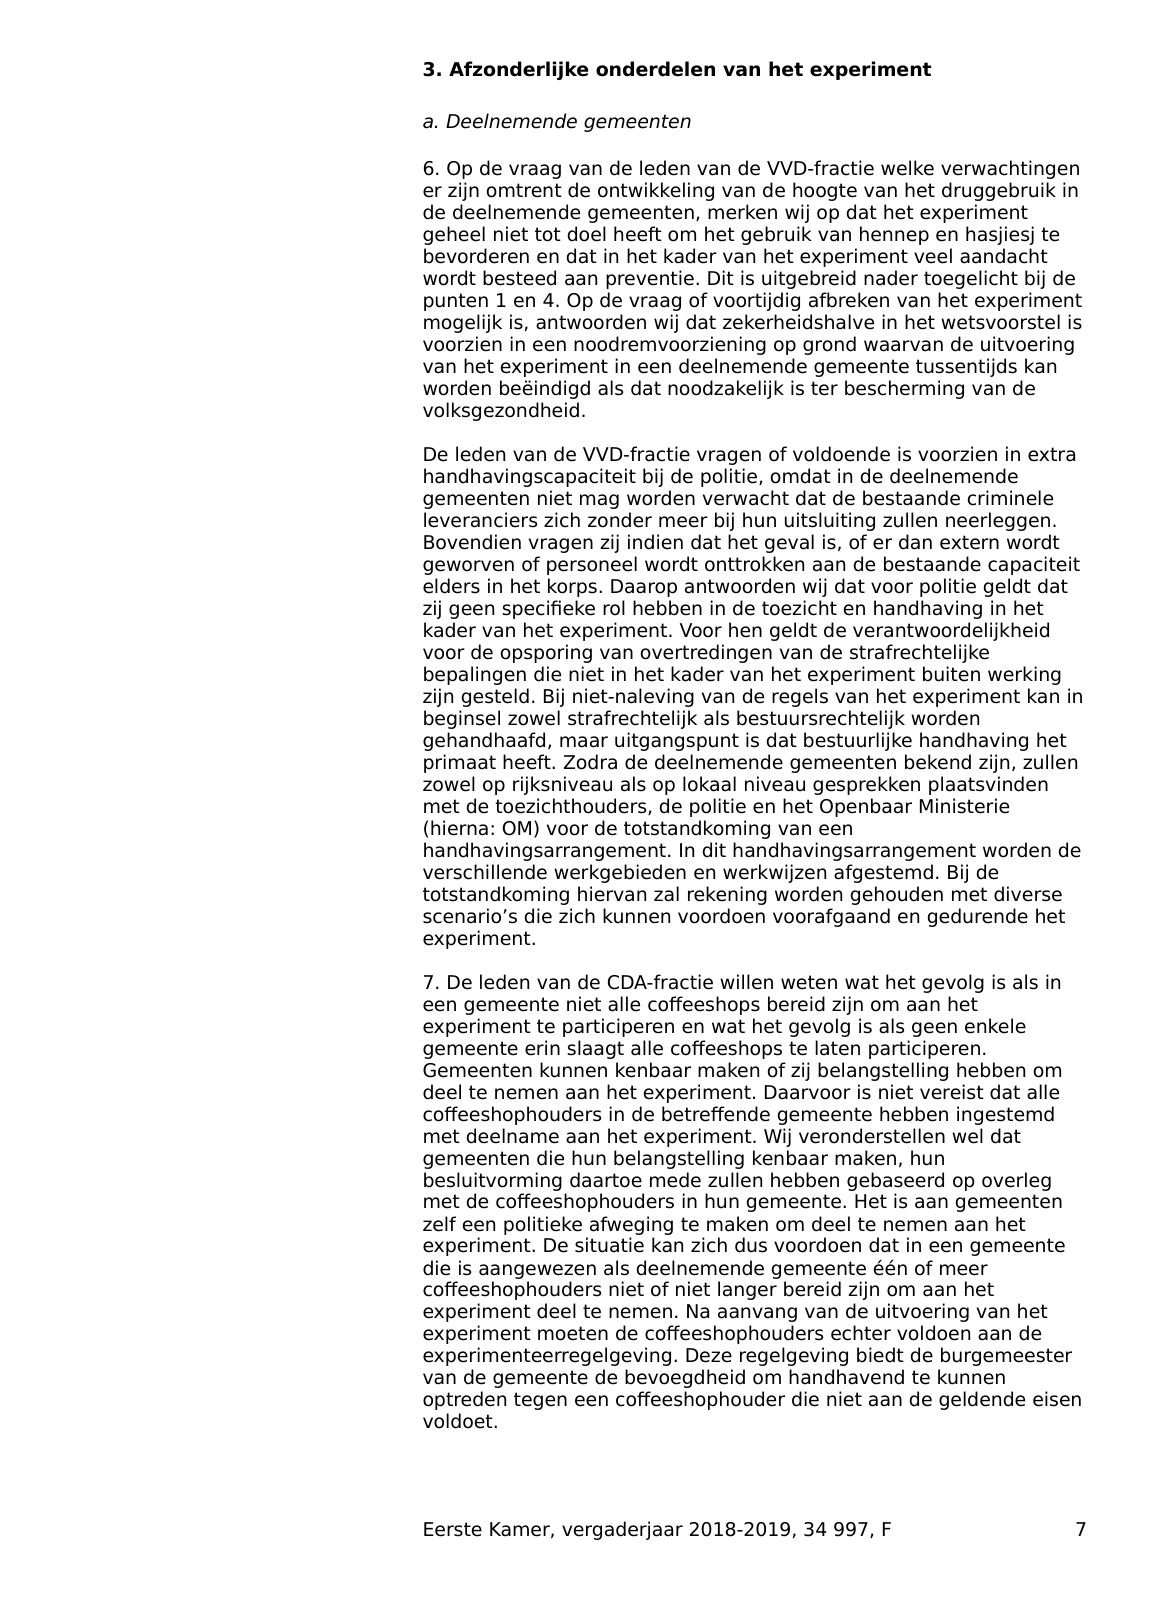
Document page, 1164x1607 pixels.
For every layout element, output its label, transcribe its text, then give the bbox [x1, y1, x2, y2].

text De leden van de VVD-fractie vragen of voldoende is voorzien in extra handhavingscapaciteit bij de politie, omdat in de deelnemende gemeenten niet mag worden verwacht dat de bestaande criminele leveranciers zich zonder meer bij hun uitsluiting zullen neerleggen. Bovendien vragen zij indien dat het geval is, of er dan extern wordt geworven of personeel wordt onttrokken aan de bestaande capaciteit elders in het korps. Daarop antwoorden wij dat voor politie geldt dat zij geen specifieke rol hebben in de toezicht en handhaving in het kader van het experiment. Voor hen geldt de verantwoordelijkheid voor de opsporing van overtredingen van de strafrechtelijke bepalingen die niet in het kader van het experiment buiten werking zijn gesteld. Bij niet-naleving van de regels van het experiment kan in beginsel zowel strafrechtelijk als bestuursrechtelijk worden gehandhaafd, maar uitgangspunt is dat bestuurlijke handhaving het primaat heeft. Zodra de deelnemende gemeenten bekend zijn, zullen zowel op rijksniveau als op lokaal niveau gesprekken plaatsvinden met de toezichthouders, de politie en het Openbaar Ministerie (hierna: OM) voor de totstandkoming van een handhavingsarrangement. In dit handhavingsarrangement worden de verschillende werkgebieden en werkwijzen afgestemd. Bij de totstandkoming hiervan zal rekening worden gehouden met diverse scenario’s die zich kunnen voordoen voorafgaand en gedurende het experiment. [422, 444, 1087, 949]
subtitle 3. Afzonderlijke onderdelen van het experiment [422, 59, 1087, 81]
text 7. De leden van de CDA-fractie willen weten wat het gevolg is als in een gemeente niet alle coffeeshops bereid zijn om aan het experiment te participeren en wat het gevolg is als geen enkele gemeente erin slaagt alle coffeeshops te laten participeren. Gemeenten kunnen kenbaar maken of zij belangstelling hebben om deel te nemen aan het experiment. Daarvoor is niet vereist dat alle coffeeshophouders in de betreffende gemeente hebben ingestemd met deelname aan het experiment. Wij veronderstellen wel dat gemeenten die hun belangstelling kenbaar maken, hun besluitvorming daartoe mede zullen hebben gebaseerd op overleg met de coffeeshophouders in hun gemeente. Het is aan gemeenten zelf een politieke afweging te maken om deel te nemen aan het experiment. De situatie kan zich dus voordoen dat in een gemeente die is aangewezen als deelnemende gemeente één of meer coffeeshophouders niet of niet langer bereid zijn om aan het experiment deel te nemen. Na aanvang van de uitvoering van het experiment moeten de coffeeshophouders echter voldoen aan de experimenteerregelgeving. Deze regelgeving biedt de burgemeester van de gemeente de bevoegdheid om handhavend te kunnen optreden tegen een coffeeshophouder die niet aan de geldende eisen voldoet. [422, 972, 1087, 1433]
subtitle a. Deelnemende gemeenten [422, 111, 1087, 133]
text 6. Op de vraag van de leden van de VVD-fractie welke verwachtingen er zijn omtrent de ontwikkeling van de hoogte van het druggebruik in de deelnemende gemeenten, merken wij op dat het experiment geheel niet tot doel heeft om het gebruik van hennep en hasjiesj te bevorderen en dat in het kader van het experiment veel aandacht wordt besteed aan preventie. Dit is uitgebreid nader toegelicht bij de punten 1 en 4. Op de vraag of voortijdig afbreken van het experiment mogelijk is, antwoorden wij dat zekerheidshalve in het wetsvoorstel is voorzien in een noodremvoorziening op grond waarvan de uitvoering van het experiment in een deelnemende gemeente tussentijds kan worden beëindigd als dat noodzakelijk is ter bescherming van de volksgezondheid. [422, 158, 1087, 422]
